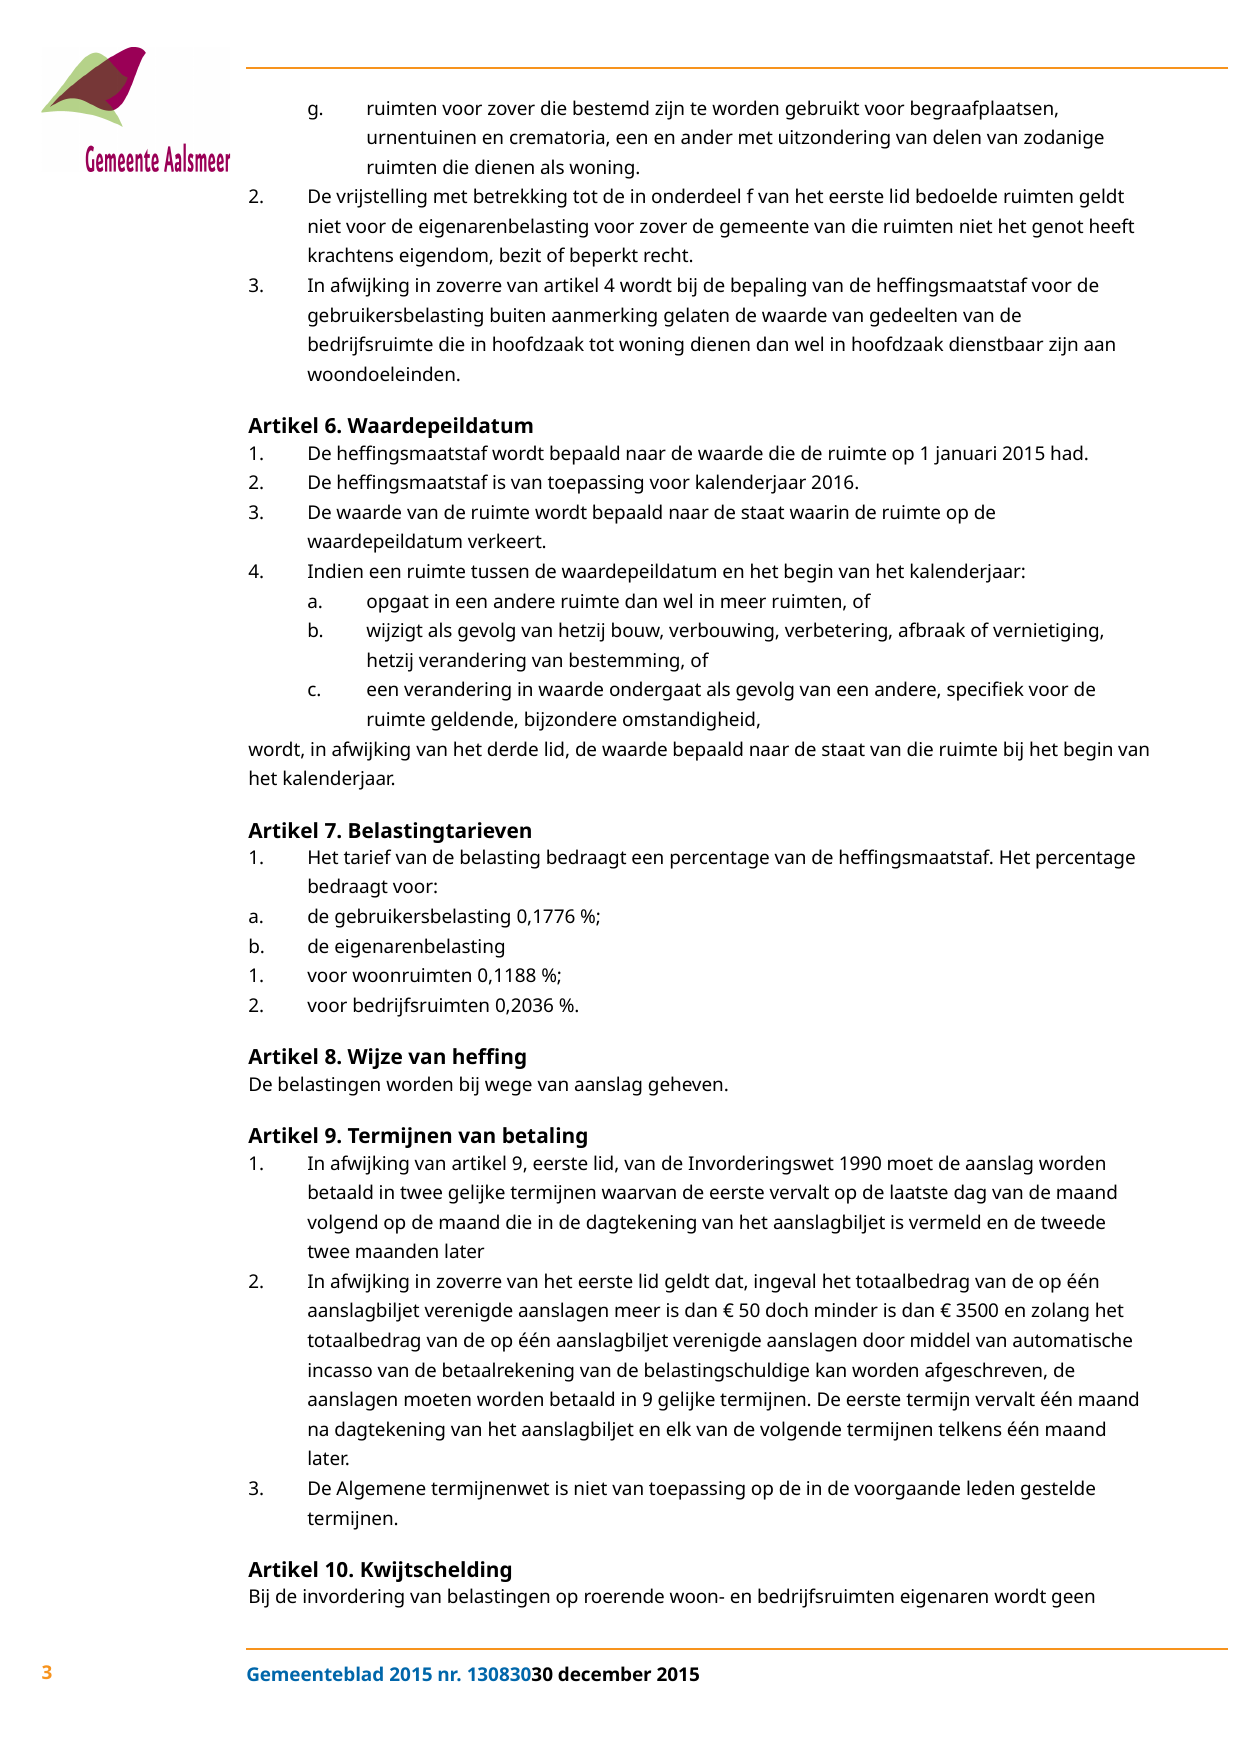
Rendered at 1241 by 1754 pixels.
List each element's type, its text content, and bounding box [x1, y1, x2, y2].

list Het tarief van de belasting bedraagt een percentage van de heffingsmaatstaf. Het percentage bedraagt voor: [248, 844, 1152, 899]
list In afwijking van artikel 9, eerste lid, van de Invorderingswet 1990 moet de aanslag worden betaald in twee gelijke termijnen waarvan de eerste vervalt op de laatste dag van de maand volgend op de maand die in de dagtekening van het aanslagbiljet is vermeld en de tweede twee maanden later [248, 1150, 1152, 1264]
list voor bedrijfsruimten 0,2036 %. [248, 992, 1152, 1018]
text Bij de invordering van belastingen op roerende woon- en bedrijfsruimten eigenaren wordt geen [248, 1584, 1152, 1609]
list De heffingsmaatstaf wordt bepaald naar de waarde die de ruimte op 1 januari 2015 had. [248, 440, 1152, 466]
text Artikel 6. Waardepeildatum [248, 411, 1152, 440]
picture [41, 47, 231, 172]
list De vrijstelling met betrekking tot de in onderdeel f van het eerste lid bedoelde ruimten geldt niet voor de eigenarenbelasting voor zover de gemeente van die ruimten niet het genot heeft krachtens eigendom, bezit of beperkt recht. [248, 183, 1152, 268]
text wordt, in afwijking van het derde lid, de waarde bepaald naar de staat van die ruimte bij het begin van het kalenderjaar. [248, 736, 1152, 791]
list voor woonruimten 0,1188 %; [248, 962, 1152, 988]
text Artikel 10. Kwijtschelding [248, 1555, 1152, 1584]
list opgaat in een andere ruimte dan wel in meer ruimten, of [307, 588, 1152, 613]
list de eigenarenbelasting [248, 933, 1152, 959]
list De waarde van de ruimte wordt bepaald naar de staat waarin de ruimte op de waardepeildatum verkeert. [248, 499, 1152, 554]
list De heffingsmaatstaf is van toepassing voor kalenderjaar 2016. [248, 469, 1152, 495]
text De belastingen worden bij wege van aanslag geheven. [248, 1071, 1152, 1097]
list een verandering in waarde ondergaat als gevolg van een andere, specifiek voor de ruimte geldende, bijzondere omstandigheid, [307, 677, 1152, 732]
text Artikel 9. Termijnen van betaling [248, 1121, 1152, 1150]
text Artikel 8. Wijze van heffing [248, 1042, 1152, 1071]
list Indien een ruimte tussen de waardepeildatum en het begin van het kalenderjaar: [248, 558, 1152, 584]
list In afwijking in zoverre van het eerste lid geldt dat, ingeval het totaalbedrag van de op één aanslagbiljet verenigde aanslagen meer is dan € 50 doch minder is dan € 3500 en zolang het totaalbedrag van de op één aanslagbiljet verenigde aanslagen door middel van automatische incasso van de betaalrekening van de belastingschuldige kan worden afgeschreven, de aanslagen moeten worden betaald in 9 gelijke termijnen. De eerste termijn vervalt één maand na dagtekening van het aanslagbiljet en elk van de volgende termijnen telkens één maand later. [248, 1268, 1152, 1471]
list De Algemene termijnenwet is niet van toepassing op de in de voorgaande leden gestelde termijnen. [248, 1475, 1152, 1531]
text Artikel 7. Belastingtarieven [248, 816, 1152, 844]
list wijzigt als gevolg van hetzij bouw, verbouwing, verbetering, afbraak of vernietiging, hetzij verandering van bestemming, of [307, 617, 1152, 673]
list In afwijking in zoverre van artikel 4 wordt bij de bepaling van de heffingsmaatstaf voor de gebruikersbelasting buiten aanmerking gelaten de waarde van gedeelten van de bedrijfsruimte die in hoofdzaak tot woning dienen dan wel in hoofdzaak dienstbaar zijn aan woondoeleinden. [248, 272, 1152, 387]
list ruimten voor zover die bestemd zijn te worden gebruikt voor begraafplaatsen, urnentuinen en crematoria, een en ander met uitzondering van delen van zodanige ruimten die dienen als woning. [307, 95, 1152, 180]
list de gebruikersbelasting 0,1776 %; [248, 903, 1152, 929]
